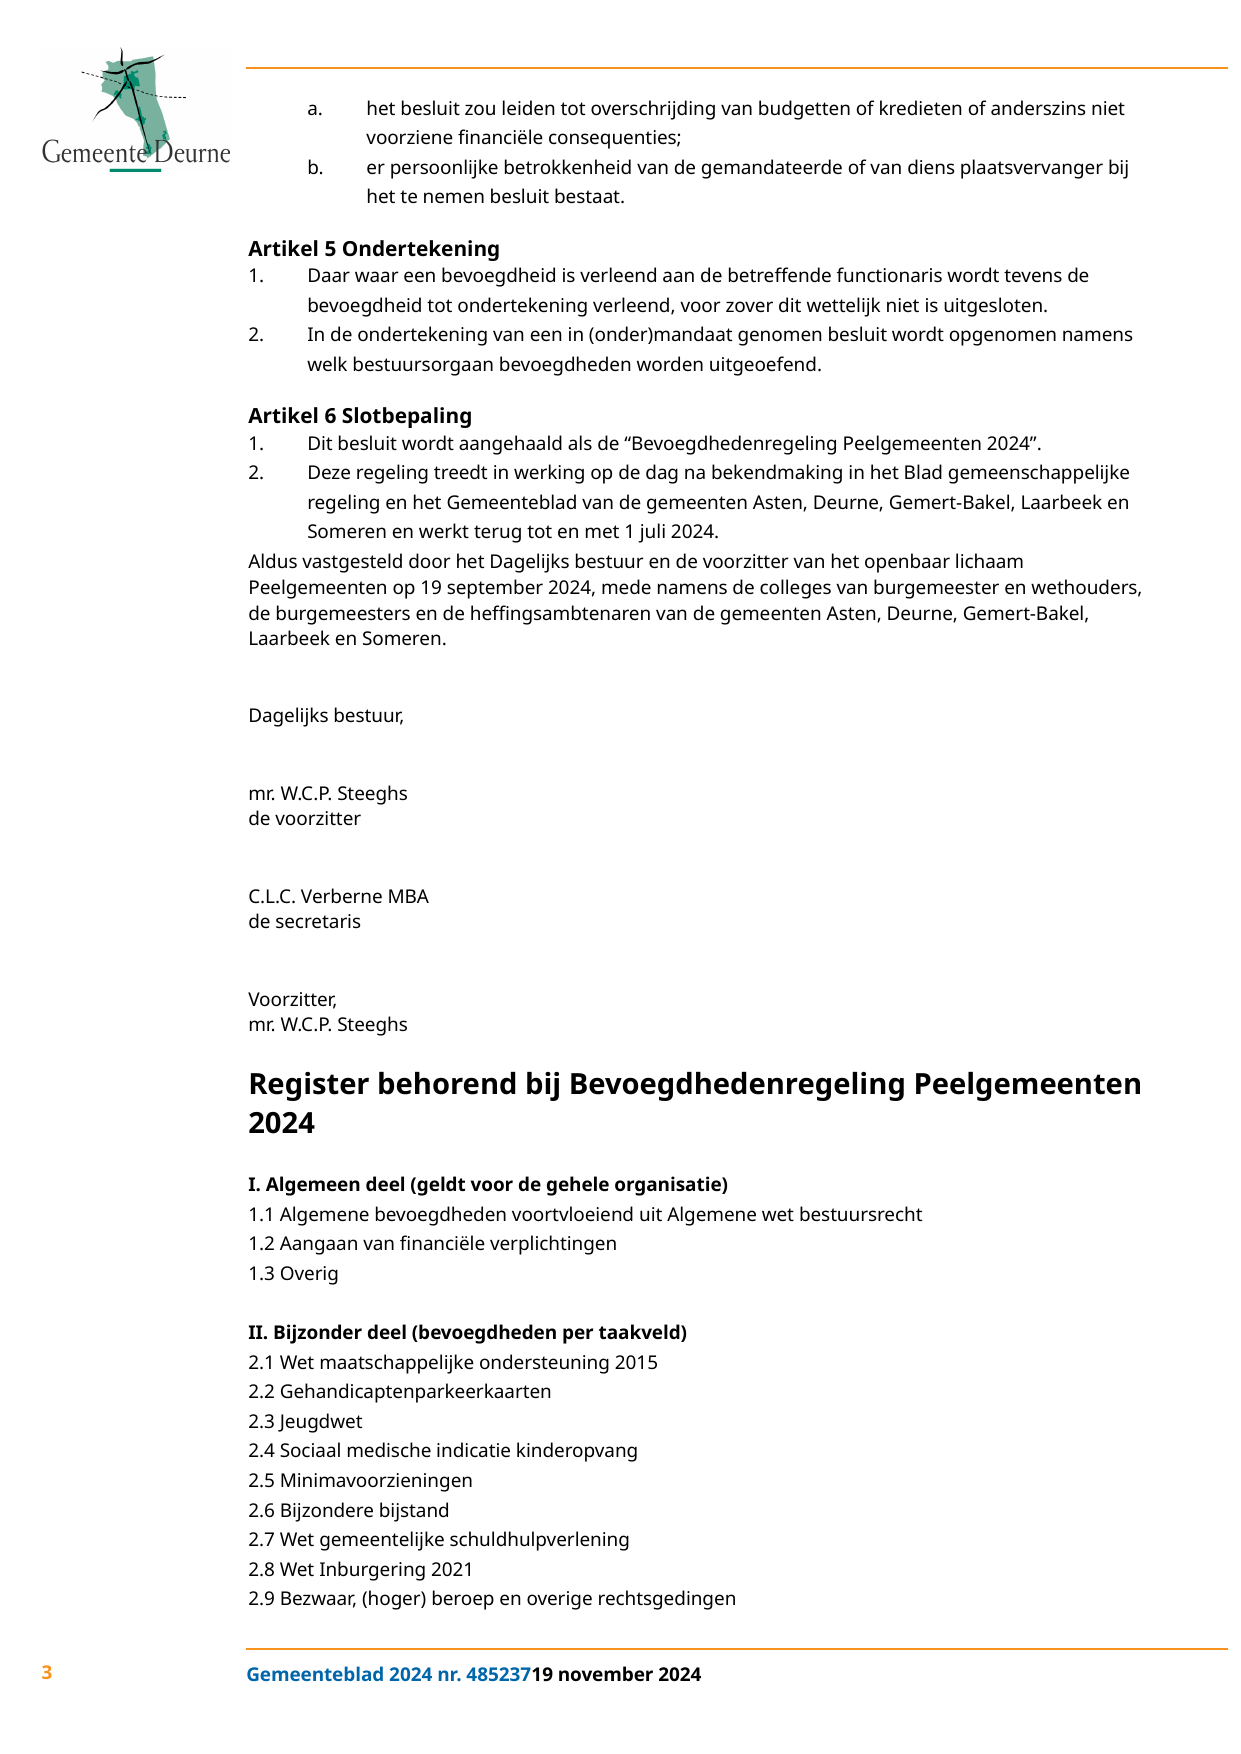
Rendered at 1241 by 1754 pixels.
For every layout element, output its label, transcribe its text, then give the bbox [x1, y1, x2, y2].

text 2.7 Wet gemeentelijke schuldhulpverlening [248, 1526, 1152, 1552]
text de secretaris [248, 908, 1152, 934]
list er persoonlijke betrokkenheid van de gemandateerde of van diens plaatsvervanger bij het te nemen besluit bestaat. [307, 154, 1152, 209]
text de voorzitter [248, 806, 1152, 831]
text 2.8 Wet Inburgering 2021 [248, 1556, 1152, 1582]
text mr. W.C.P. Steeghs [248, 780, 1152, 806]
list Deze regeling treedt in werking op de dag na bekendmaking in het Blad gemeenschappelijke regeling en het Gemeenteblad van de gemeenten Asten, Deurne, Gemert-Bakel, Laarbeek en Someren en werkt terug tot en met 1 juli 2024. [248, 459, 1152, 544]
text mr. W.C.P. Steeghs [248, 1011, 1152, 1037]
text C.L.C. Verberne MBA [248, 883, 1152, 908]
text 2.4 Sociaal medische indicatie kinderopvang [248, 1438, 1152, 1463]
text Artikel 6 Slotbepaling [248, 402, 1152, 430]
text 2.1 Wet maatschappelijke ondersteuning 2015 [248, 1349, 1152, 1375]
text 1.3 Overig [248, 1260, 1152, 1286]
text 2.9 Bezwaar, (hoger) beroep en overige rechtsgedingen [248, 1586, 1152, 1611]
list Daar waar een bevoegdheid is verleend aan de betreffende functionaris wordt tevens de bevoegdheid tot ondertekening verleend, voor zover dit wettelijk niet is uitgesloten. [248, 262, 1152, 318]
text Register behorend bij Bevoegdhedenregeling Peelgemeenten 2024 [248, 1063, 1152, 1142]
list het besluit zou leiden tot overschrijding van budgetten of kredieten of anderszins niet voorziene financiële consequenties; [307, 95, 1152, 150]
text 2.5 Minimavoorzieningen [248, 1467, 1152, 1493]
list In de ondertekening van een in (onder)mandaat genomen besluit wordt opgenomen namens welk bestuursorgaan bevoegdheden worden uitgeoefend. [248, 322, 1152, 377]
text 1.2 Aangaan van financiële verplichtingen [248, 1231, 1152, 1256]
text 2.3 Jeugdwet [248, 1408, 1152, 1434]
text Aldus vastgesteld door het Dagelijks bestuur en de voorzitter van het openbaar lichaam Peelgemeenten op 19 september 2024, mede namens de colleges van burgemeester en wethouders, de burgemeesters en de heffingsambtenaren van de gemeenten Asten, Deurne, Gemert-Bakel, Laarbeek en Someren. [248, 548, 1152, 651]
text I. Algemeen deel (geldt voor de gehele organisatie) [248, 1171, 1152, 1197]
picture [41, 47, 231, 172]
text Voorzitter, [248, 986, 1152, 1011]
text 2.2 Gehandicaptenparkeerkaarten [248, 1378, 1152, 1404]
list Dit besluit wordt aangehaald als de “Bevoegdhedenregeling Peelgemeenten 2024”. [248, 430, 1152, 456]
text 2.6 Bijzondere bijstand [248, 1497, 1152, 1523]
text Artikel 5 Ondertekening [248, 234, 1152, 262]
text II. Bijzonder deel (bevoegdheden per taakveld) [248, 1319, 1152, 1345]
text 1.1 Algemene bevoegdheden voortvloeiend uit Algemene wet bestuursrecht [248, 1201, 1152, 1227]
text Dagelijks bestuur, [248, 703, 1152, 728]
